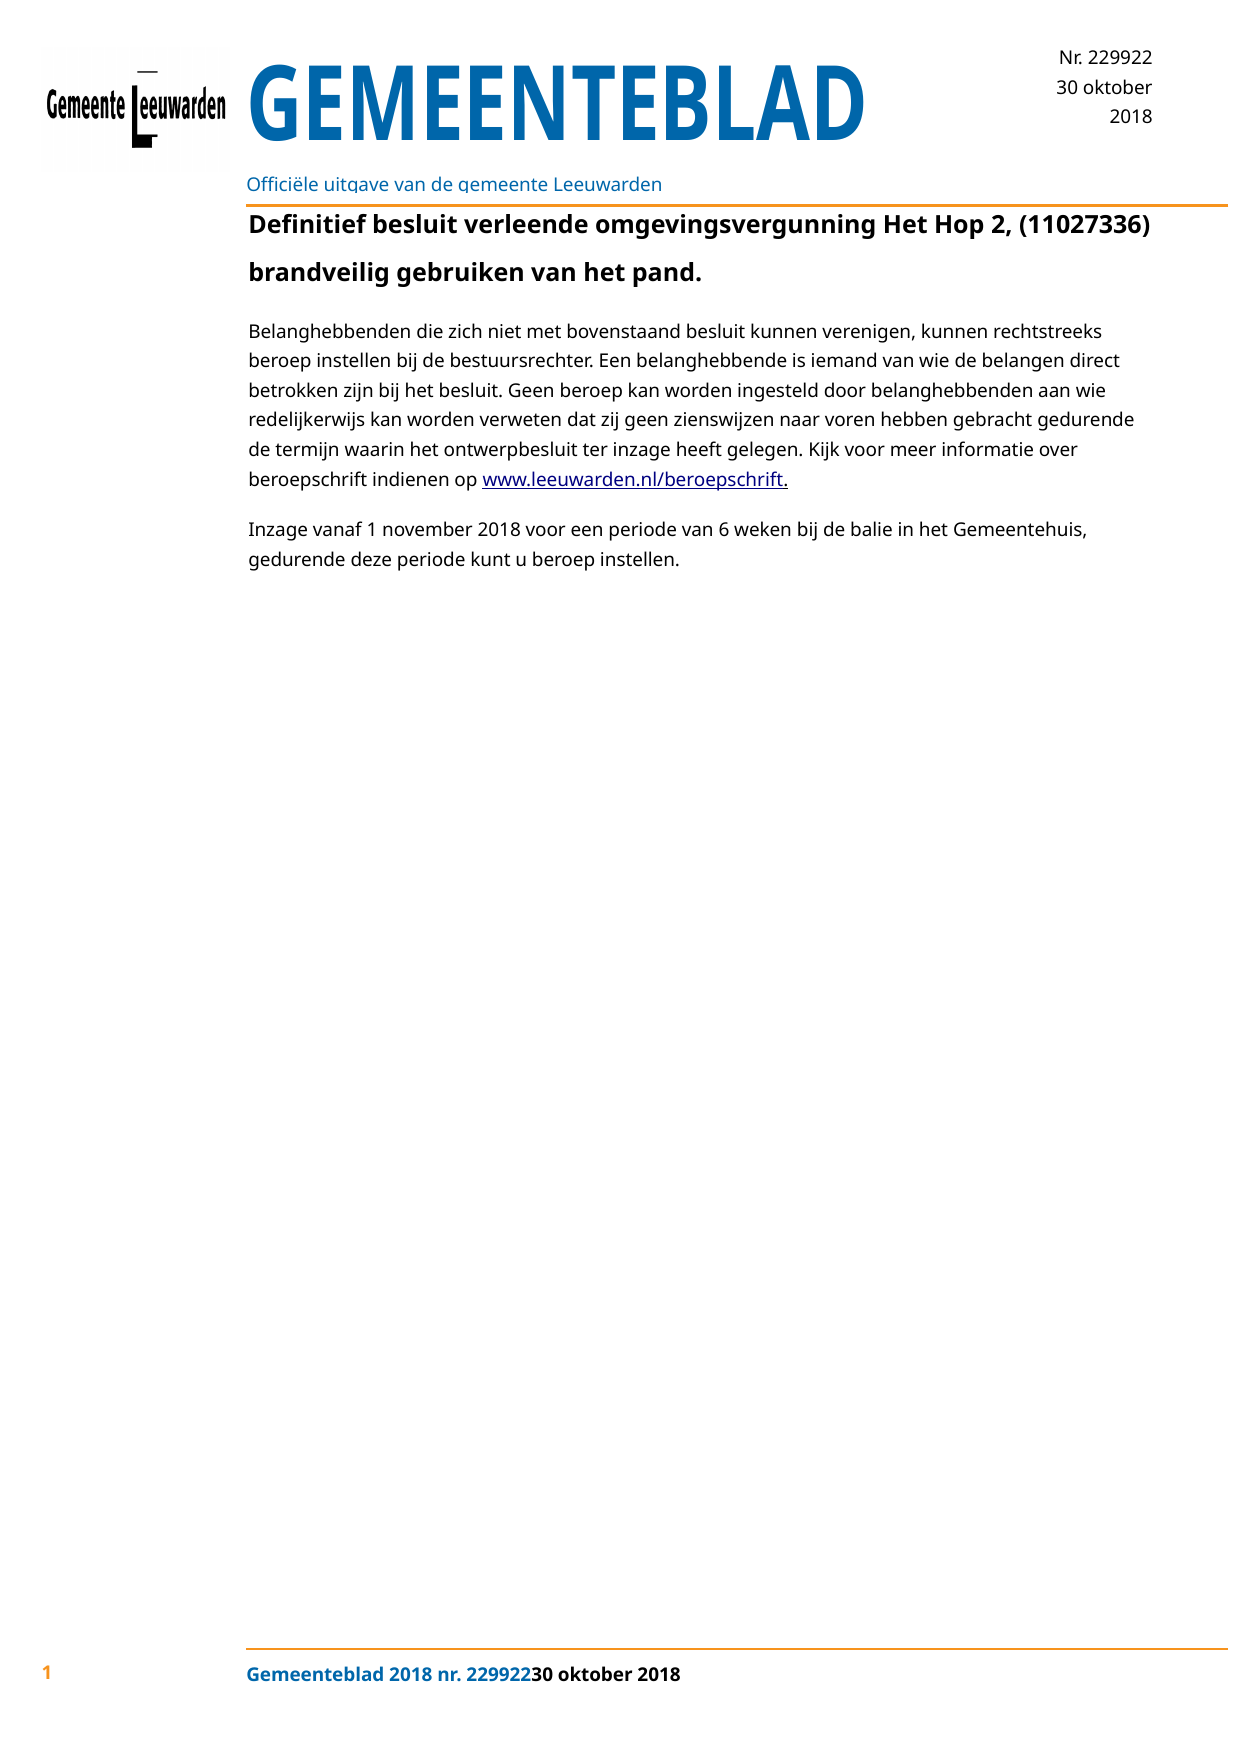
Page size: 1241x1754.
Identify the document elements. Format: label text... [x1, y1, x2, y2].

text Belanghebbenden die zich niet met bovenstaand besluit kunnen verenigen, kunnen rechtstreeks beroep instellen bij de bestuursrechter. Een belanghebbende is iemand van wie de belangen direct betrokken zijn bij het besluit. Geen beroep kan worden ingesteld door belanghebbenden aan wie redelijkerwijs kan worden verweten dat zij geen zienswijzen naar voren hebben gebracht gedurende de termijn waarin het ontwerpbesluit ter inzage heeft gelegen. Kijk voor meer informatie over beroepschrift indienen op www.leeuwarden.nl/beroepschrift. [248, 318, 1152, 492]
text Inzage vanaf 1 november 2018 voor een periode van 6 weken bij de balie in het Gemeentehuis, gedurende deze periode kunt u beroep instellen. [248, 516, 1152, 572]
picture [41, 47, 231, 172]
text Definitief besluit verleende omgevingsvergunning Het Hop 2, (11027336) brandveilig gebruiken van het pand. [248, 207, 1152, 288]
